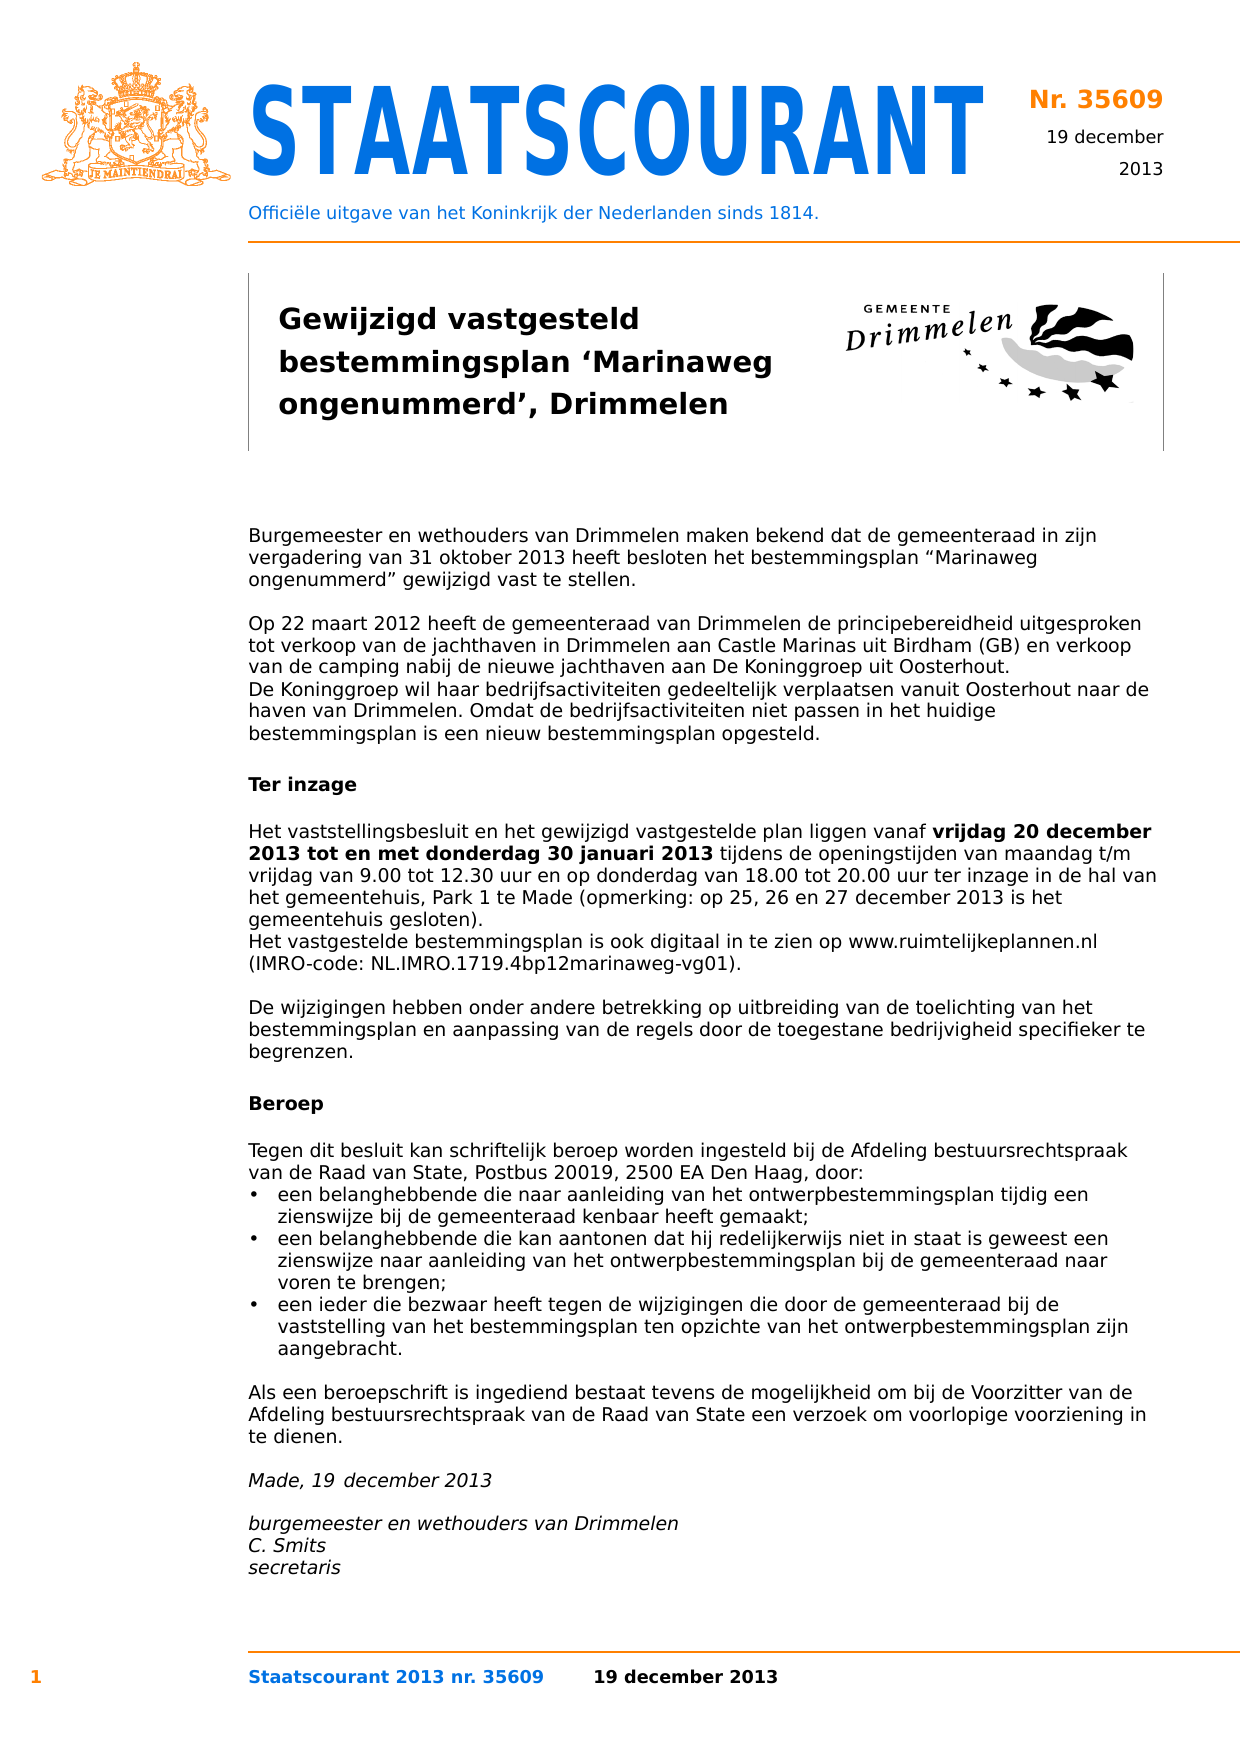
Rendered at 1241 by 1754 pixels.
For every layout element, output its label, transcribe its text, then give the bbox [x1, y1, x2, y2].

text De Koninggroep wil haar bedrijfsactiviteiten gedeeltelijk verplaatsen vanuit Oosterhout naar de haven van Drimmelen. Omdat de bedrijfsactiviteiten niet passen in het huidige bestemmingsplan is een nieuw bestemmingsplan opgesteld. [248, 678, 1163, 744]
text Tegen dit besluit kan schriftelijk beroep worden ingesteld bij de Afdeling bestuursrechtspraak van de Raad van State, Postbus 20019, 2500 EA Den Haag, door: [248, 1140, 1163, 1184]
text burgemeester en wethouders van Drimmelen C. Smits secretaris [248, 1513, 1163, 1579]
subtitle Beroep [248, 1093, 1163, 1115]
text Made, 19 december 2013 [248, 1469, 1163, 1491]
table_header Nr. 35609 [998, 62, 1240, 121]
table_header [25, 62, 248, 241]
text Het vaststellingsbesluit en het gewijzigd vastgestelde plan liggen vanaf vrijdag 20 december 2013 tot en met donderdag 30 januari 2013 tijdens de openingstijden van maandag t/m vrijdag van 9.00 tot 12.30 uur en op donderdag van 18.00 tot 20.00 uur ter inzage in de hal van het gemeentehuis, Park 1 te Made (opmerking: op 25, 26 en 27 december 2013 is het gemeentehuis gesloten). [248, 821, 1163, 931]
text • een belanghebbende die naar aanleiding van het ontwerpbestemmingsplan tijdig een zienswijze bij de gemeenteraad kenbaar heeft gemaakt; [248, 1184, 1163, 1228]
text Burgemeester en wethouders van Drimmelen maken bekend dat de gemeenteraad in zijn vergadering van 31 oktober 2013 heeft besloten het bestemmingsplan “Marinaweg ongenummerd” gewijzigd vast te stellen. [248, 525, 1163, 591]
table_header STAATSCOURANT [248, 62, 998, 203]
subtitle Gewijzigd vastgesteld bestemmingsplan ‘Marinaweg ongenummerd’, Drimmelen [249, 273, 1163, 451]
table_cell 19 december [998, 121, 1240, 153]
subtitle Ter inzage [248, 774, 1163, 796]
table_cell 2013 [998, 153, 1240, 203]
text Het vastgestelde bestemmingsplan is ook digitaal in te zien op www.ruimtelijkeplannen.nl (IMRO-code: NL.IMRO.1719.4bp12marinaweg-vg01). [248, 931, 1163, 975]
table_cell Officiële uitgave van het Koninkrijk der Nederlanden sinds 1814. [248, 203, 1240, 241]
text • een ieder die bezwaar heeft tegen de wijzigingen die door de gemeenteraad bij de vaststelling van het bestemmingsplan ten opzichte van het ontwerpbestemmingsplan zijn aangebracht. [248, 1294, 1163, 1360]
text Op 22 maart 2012 heeft de gemeenteraad van Drimmelen de principebereidheid uitgesproken tot verkoop van de jachthaven in Drimmelen aan Castle Marinas uit Birdham (GB) en verkoop van de camping nabij de nieuwe jachthaven aan De Koninggroep uit Oosterhout. [248, 612, 1163, 678]
picture [41, 62, 231, 186]
text De wijzigingen hebben onder andere betrekking op uitbreiding van de toelichting van het bestemmingsplan en aanpassing van de regels door de toegestane bedrijvigheid specifieker te begrenzen. [248, 997, 1163, 1063]
picture [844, 302, 1134, 403]
text • een belanghebbende die kan aantonen dat hij redelijkerwijs niet in staat is geweest een zienswijze naar aanleiding van het ontwerpbestemmingsplan bij de gemeenteraad naar voren te brengen; [248, 1228, 1163, 1294]
text Als een beroepschrift is ingediend bestaat tevens de mogelijkheid om bij de Voorzitter van de Afdeling bestuursrechtspraak van de Raad van State een verzoek om voorlopige voorziening in te dienen. [248, 1382, 1163, 1448]
